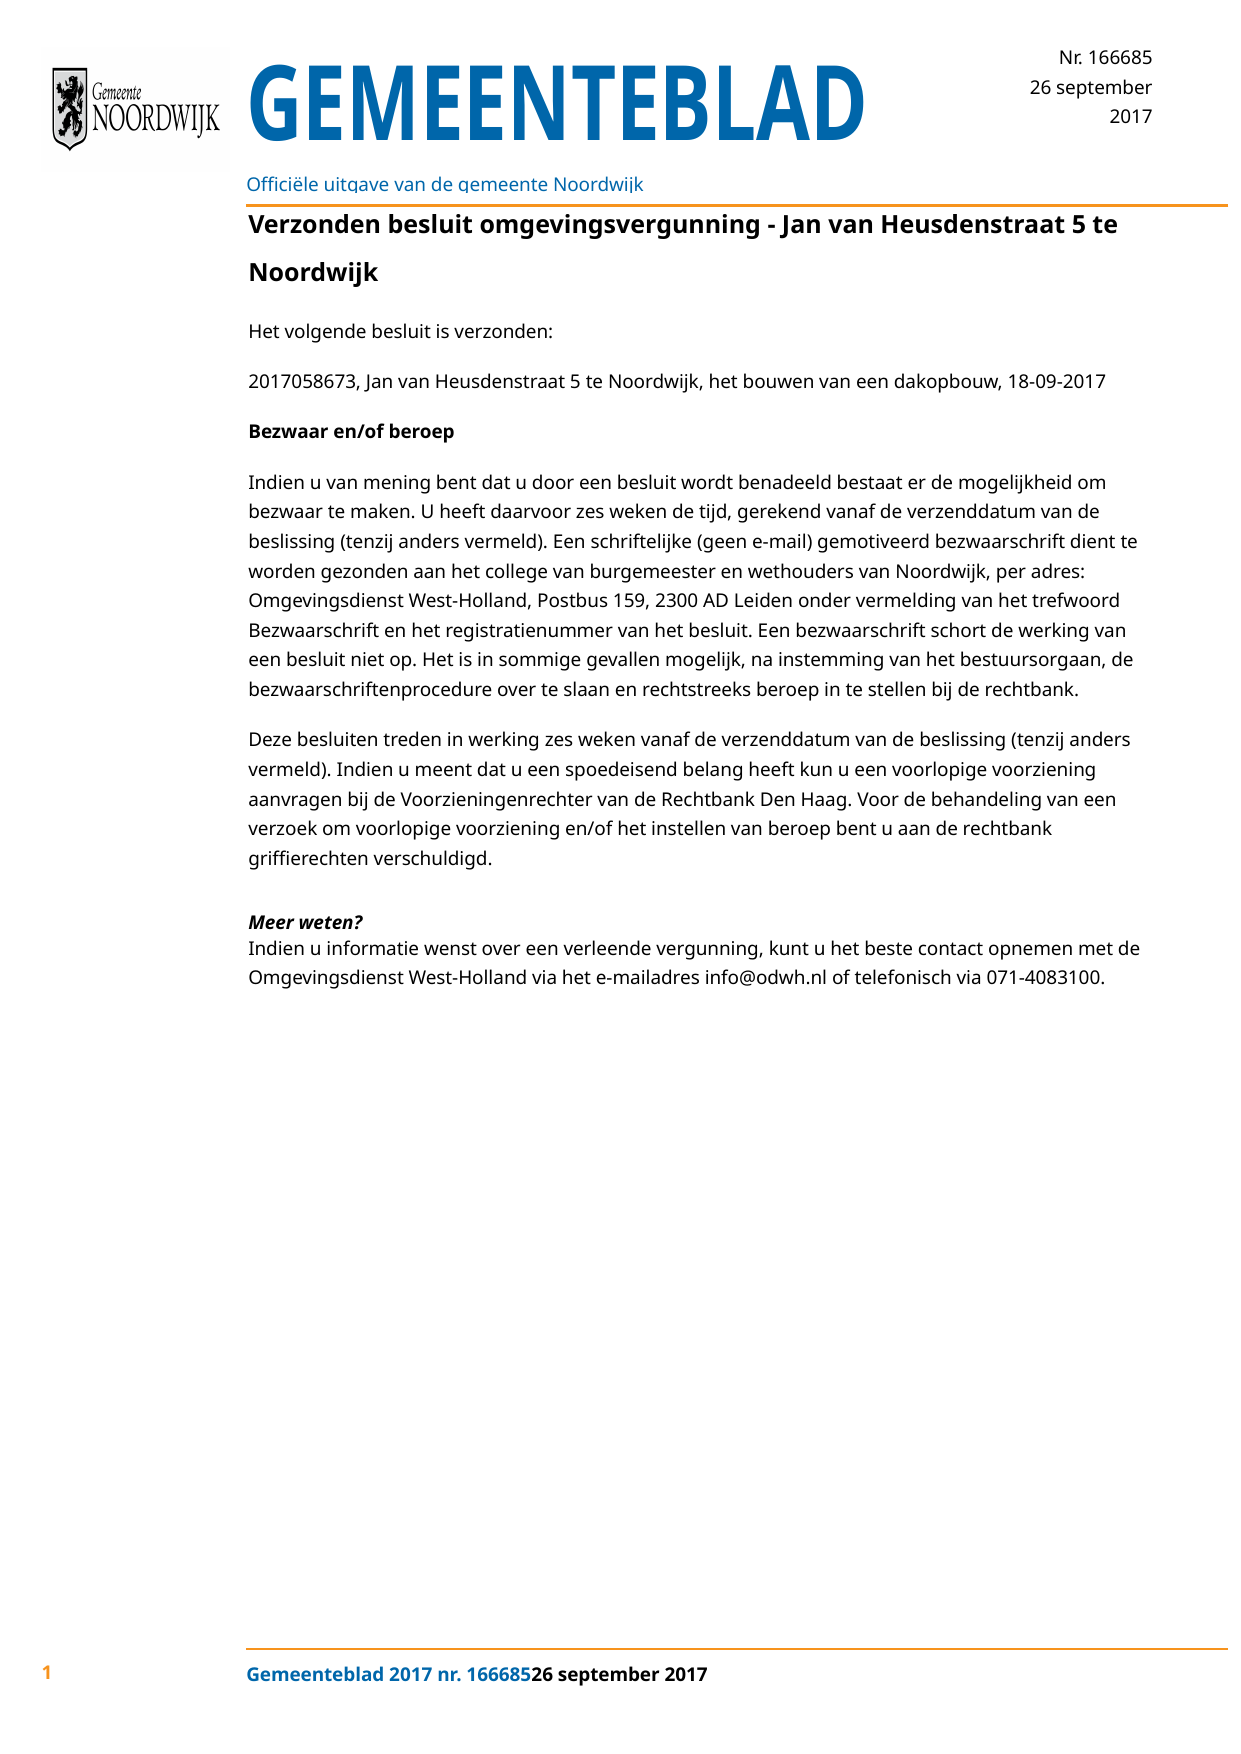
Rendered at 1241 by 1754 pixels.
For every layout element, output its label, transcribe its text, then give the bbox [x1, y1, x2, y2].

text Verzonden besluit omgevingsvergunning - Jan van Heusdenstraat 5 te Noordwijk [248, 207, 1152, 288]
text Deze besluiten treden in werking zes weken vanaf de verzenddatum van de beslissing (tenzij anders vermeld). Indien u meent dat u een spoedeisend belang heeft kun u een voorlopige voorziening aanvragen bij de Voorzieningenrechter van de Rechtbank Den Haag. Voor de behandeling van een verzoek om voorlopige voorziening en/of het instellen van beroep bent u aan de rechtbank griffierechten verschuldigd. [248, 727, 1152, 871]
text Het volgende besluit is verzonden: [248, 318, 1152, 344]
text 2017058673, Jan van Heusdenstraat 5 te Noordwijk, het bouwen van een dakopbouw, 18-09-2017 [248, 368, 1152, 394]
text Meer weten? [248, 909, 1152, 935]
text Indien u van mening bent dat u door een besluit wordt benadeeld bestaat er de mogelijkheid om bezwaar te maken. U heeft daarvoor zes weken de tijd, gerekend vanaf de verzenddatum van de beslissing (tenzij anders vermeld). Een schriftelijke (geen e-mail) gemotiveerd bezwaarschrift dient te worden gezonden aan het college van burgemeester en wethouders van Noordwijk, per adres: Omgevingsdienst West-Holland, Postbus 159, 2300 AD Leiden onder vermelding van het trefwoord Bezwaarschrift en het registratienummer van het besluit. Een bezwaarschrift schort de werking van een besluit niet op. Het is in sommige gevallen mogelijk, na instemming van het bestuursorgaan, de bezwaarschriftenprocedure over te slaan en rechtstreeks beroep in te stellen bij de rechtbank. [248, 469, 1152, 702]
picture [41, 47, 231, 172]
text Indien u informatie wenst over een verleende vergunning, kunt u het beste contact opnemen met de Omgevingsdienst West-Holland via het e-mailadres info@odwh.nl of telefonisch via 071-4083100. [248, 935, 1152, 990]
text Bezwaar en/of beroep [248, 419, 1152, 444]
